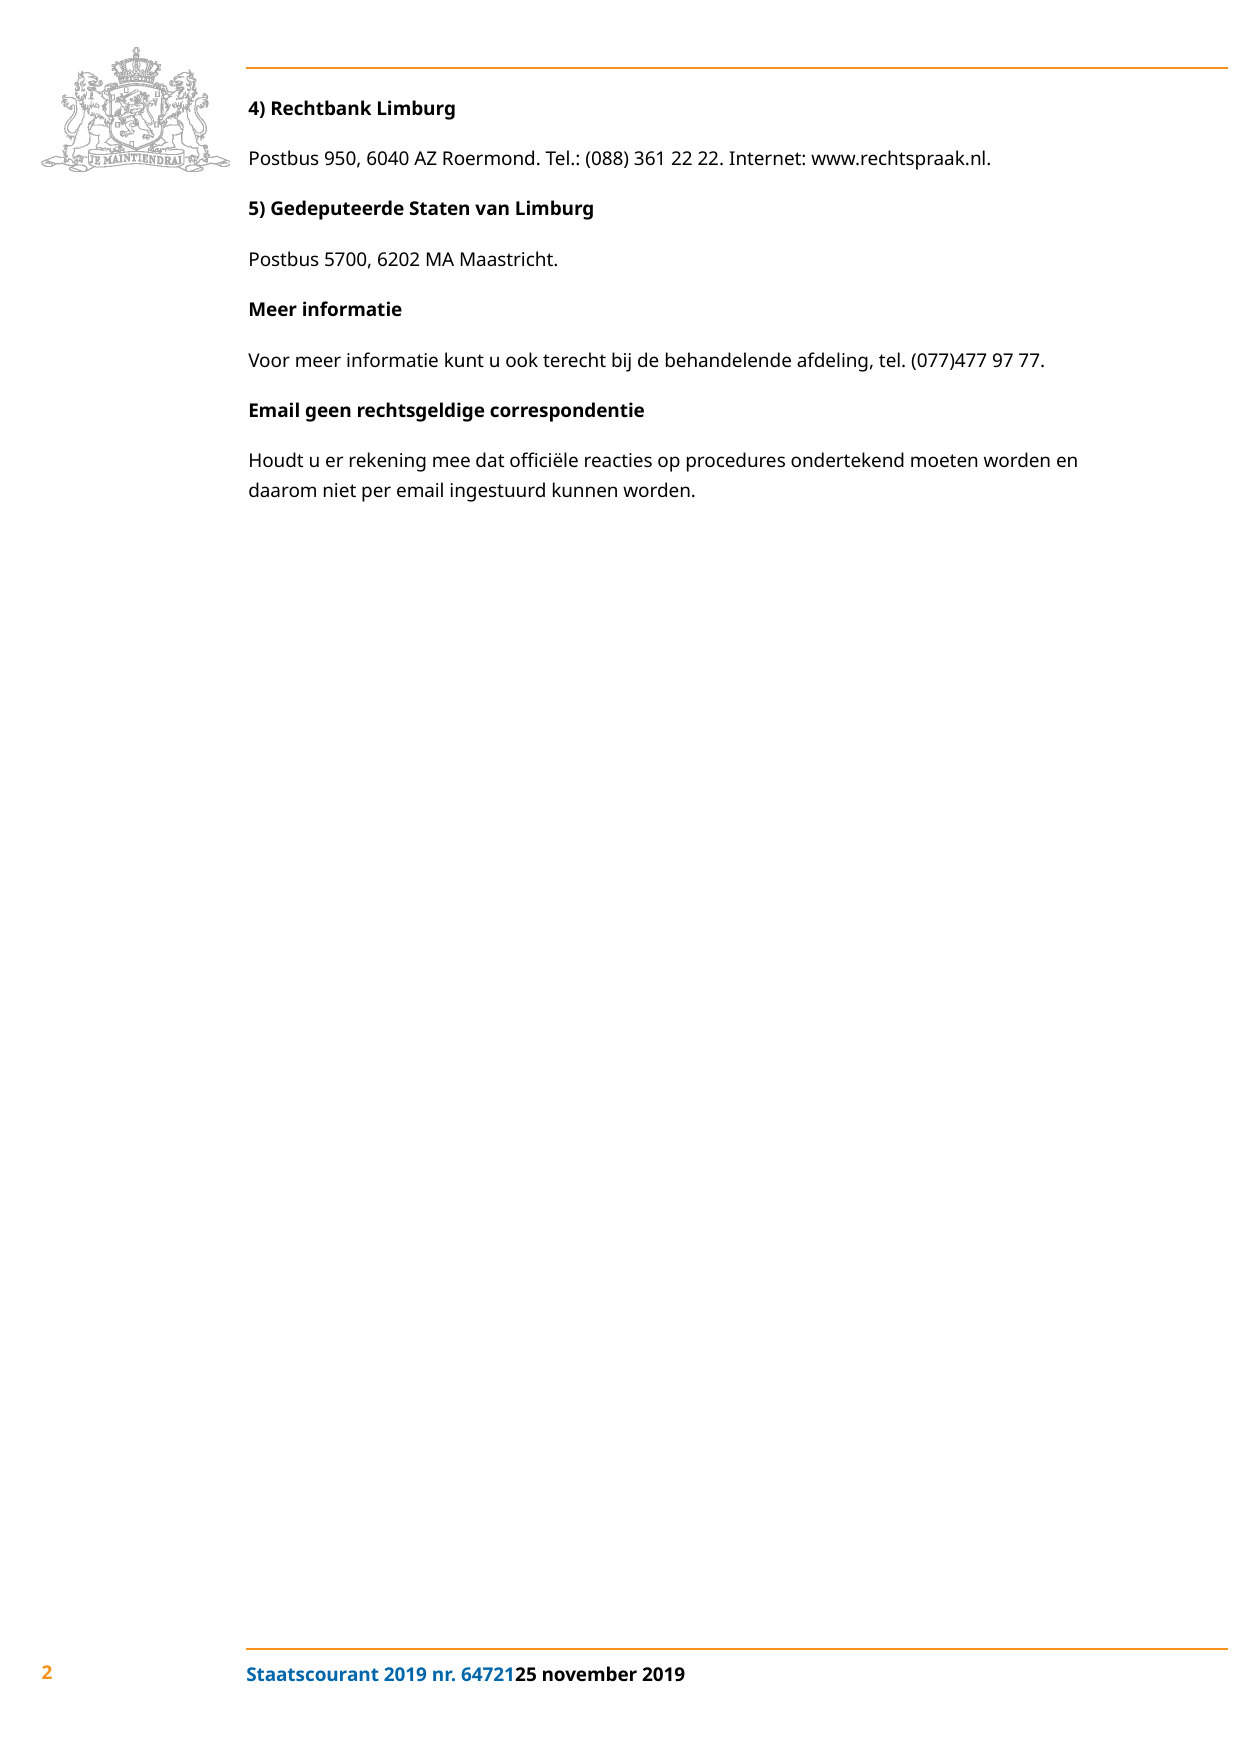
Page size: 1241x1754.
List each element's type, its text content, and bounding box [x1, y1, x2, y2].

text Email geen rechtsgeldige correspondentie [248, 397, 1152, 423]
text Meer informatie [248, 296, 1152, 322]
text Voor meer informatie kunt u ook terecht bij de behandelende afdeling, tel. (077)477 97 77. [248, 347, 1152, 373]
text 4) Rechtbank Limburg [248, 95, 1152, 121]
text Postbus 5700, 6202 MA Maastricht. [248, 246, 1152, 272]
text Postbus 950, 6040 AZ Roermond. Tel.: (088) 361 22 22. Internet: www.rechtspraak.nl. [248, 145, 1152, 171]
text 5) Gedeputeerde Staten van Limburg [248, 196, 1152, 221]
text Houdt u er rekening mee dat officiële reacties op procedures ondertekend moeten worden en daarom niet per email ingestuurd kunnen worden. [248, 448, 1152, 503]
picture [41, 47, 231, 172]
